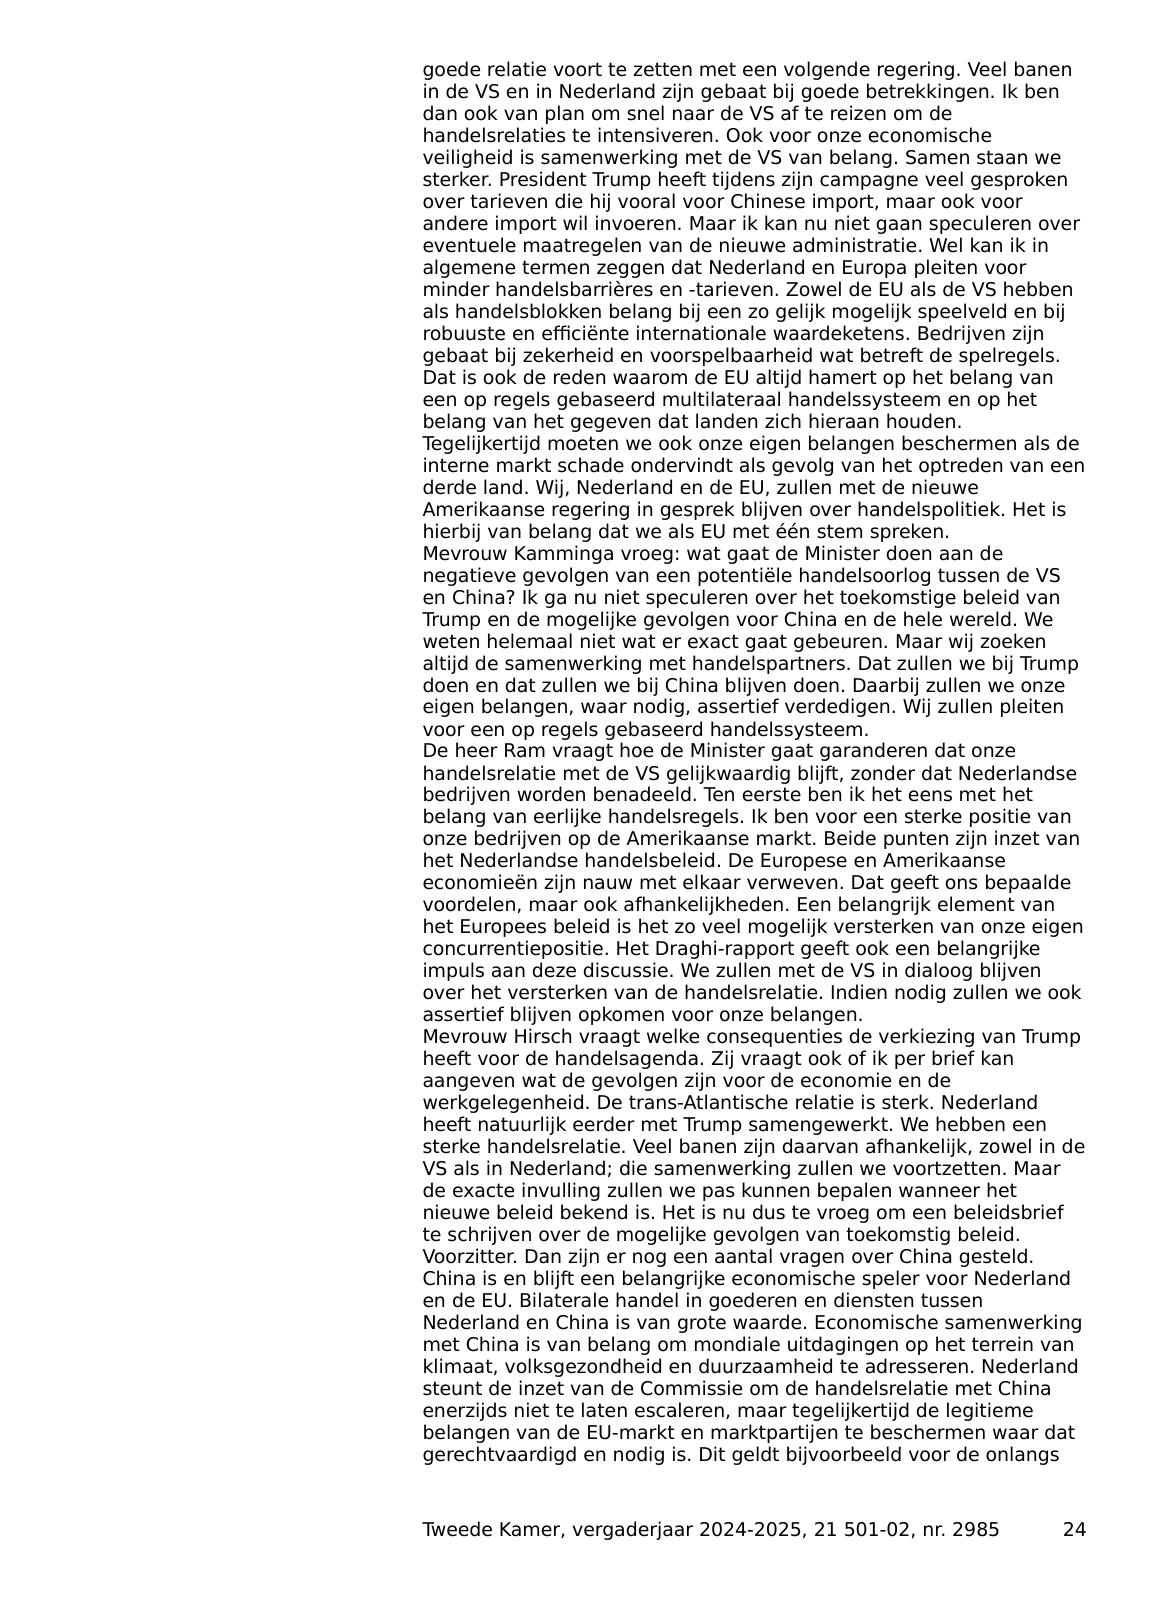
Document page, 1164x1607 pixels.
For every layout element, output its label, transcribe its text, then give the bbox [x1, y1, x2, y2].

text De heer Ram vraagt hoe de Minister gaat garanderen dat onze handelsrelatie met de VS gelijkwaardig blijft, zonder dat Nederlandse bedrijven worden benadeeld. Ten eerste ben ik het eens met het belang van eerlijke handelsregels. Ik ben voor een sterke positie van onze bedrijven op de Amerikaanse markt. Beide punten zijn inzet van het Nederlandse handelsbeleid. De Europese en Amerikaanse economieën zijn nauw met elkaar verweven. Dat geeft ons bepaalde voordelen, maar ook afhankelijkheden. Een belangrijk element van het Europees beleid is het zo veel mogelijk versterken van onze eigen concurrentiepositie. Het Draghi-rapport geeft ook een belangrijke impuls aan deze discussie. We zullen met de VS in dialoog blijven over het versterken van de handelsrelatie. Indien nodig zullen we ook assertief blijven opkomen voor onze belangen. [422, 740, 1087, 1026]
text Voorzitter. Dan zijn er nog een aantal vragen over China gesteld. China is en blijft een belangrijke economische speler voor Nederland en de EU. Bilaterale handel in goederen en diensten tussen Nederland en China is van grote waarde. Economische samenwerking met China is van belang om mondiale uitdagingen op het terrein van klimaat, volksgezondheid en duurzaamheid te adresseren. Nederland steunt de inzet van de Commissie om de handelsrelatie met China enerzijds niet te laten escaleren, maar tegelijkertijd de legitieme belangen van de EU-markt en marktpartijen te beschermen waar dat gerechtvaardigd en nodig is. Dit geldt bijvoorbeeld voor de onlangs [422, 1246, 1087, 1466]
text Mevrouw Kamminga vroeg: wat gaat de Minister doen aan de negatieve gevolgen van een potentiële handelsoorlog tussen de VS en China? Ik ga nu niet speculeren over het toekomstige beleid van Trump en de mogelijke gevolgen voor China en de hele wereld. We weten helemaal niet wat er exact gaat gebeuren. Maar wij zoeken altijd de samenwerking met handelspartners. Dat zullen we bij Trump doen en dat zullen we bij China blijven doen. Daarbij zullen we onze eigen belangen, waar nodig, assertief verdedigen. Wij zullen pleiten voor een op regels gebaseerd handelssysteem. [422, 543, 1087, 740]
text Mevrouw Hirsch vraagt welke consequenties de verkiezing van Trump heeft voor de handelsagenda. Zij vraagt ook of ik per brief kan aangeven wat de gevolgen zijn voor de economie en de werkgelegenheid. De trans-Atlantische relatie is sterk. Nederland heeft natuurlijk eerder met Trump samengewerkt. We hebben een sterke handelsrelatie. Veel banen zijn daarvan afhankelijk, zowel in de VS als in Nederland; die samenwerking zullen we voortzetten. Maar de exacte invulling zullen we pas kunnen bepalen wanneer het nieuwe beleid bekend is. Het is nu dus te vroeg om een beleidsbrief te schrijven over de mogelijke gevolgen van toekomstig beleid. [422, 1026, 1087, 1246]
text goede relatie voort te zetten met een volgende regering. Veel banen in de VS en in Nederland zijn gebaat bij goede betrekkingen. Ik ben dan ook van plan om snel naar de VS af te reizen om de handelsrelaties te intensiveren. Ook voor onze economische veiligheid is samenwerking met de VS van belang. Samen staan we sterker. President Trump heeft tijdens zijn campagne veel gesproken over tarieven die hij vooral voor Chinese import, maar ook voor andere import wil invoeren. Maar ik kan nu niet gaan speculeren over eventuele maatregelen van de nieuwe administratie. Wel kan ik in algemene termen zeggen dat Nederland en Europa pleiten voor minder handelsbarrières en -tarieven. Zowel de EU als de VS hebben als handelsblokken belang bij een zo gelijk mogelijk speelveld en bij robuuste en efficiënte internationale waardeketens. Bedrijven zijn gebaat bij zekerheid en voorspelbaarheid wat betreft de spelregels. Dat is ook de reden waarom de EU altijd hamert op het belang van een op regels gebaseerd multilateraal handelssysteem en op het belang van het gegeven dat landen zich hieraan houden. Tegelijkertijd moeten we ook onze eigen belangen beschermen als de interne markt schade ondervindt als gevolg van het optreden van een derde land. Wij, Nederland en de EU, zullen met de nieuwe Amerikaanse regering in gesprek blijven over handelspolitiek. Het is hierbij van belang dat we als EU met één stem spreken. [422, 59, 1087, 543]
